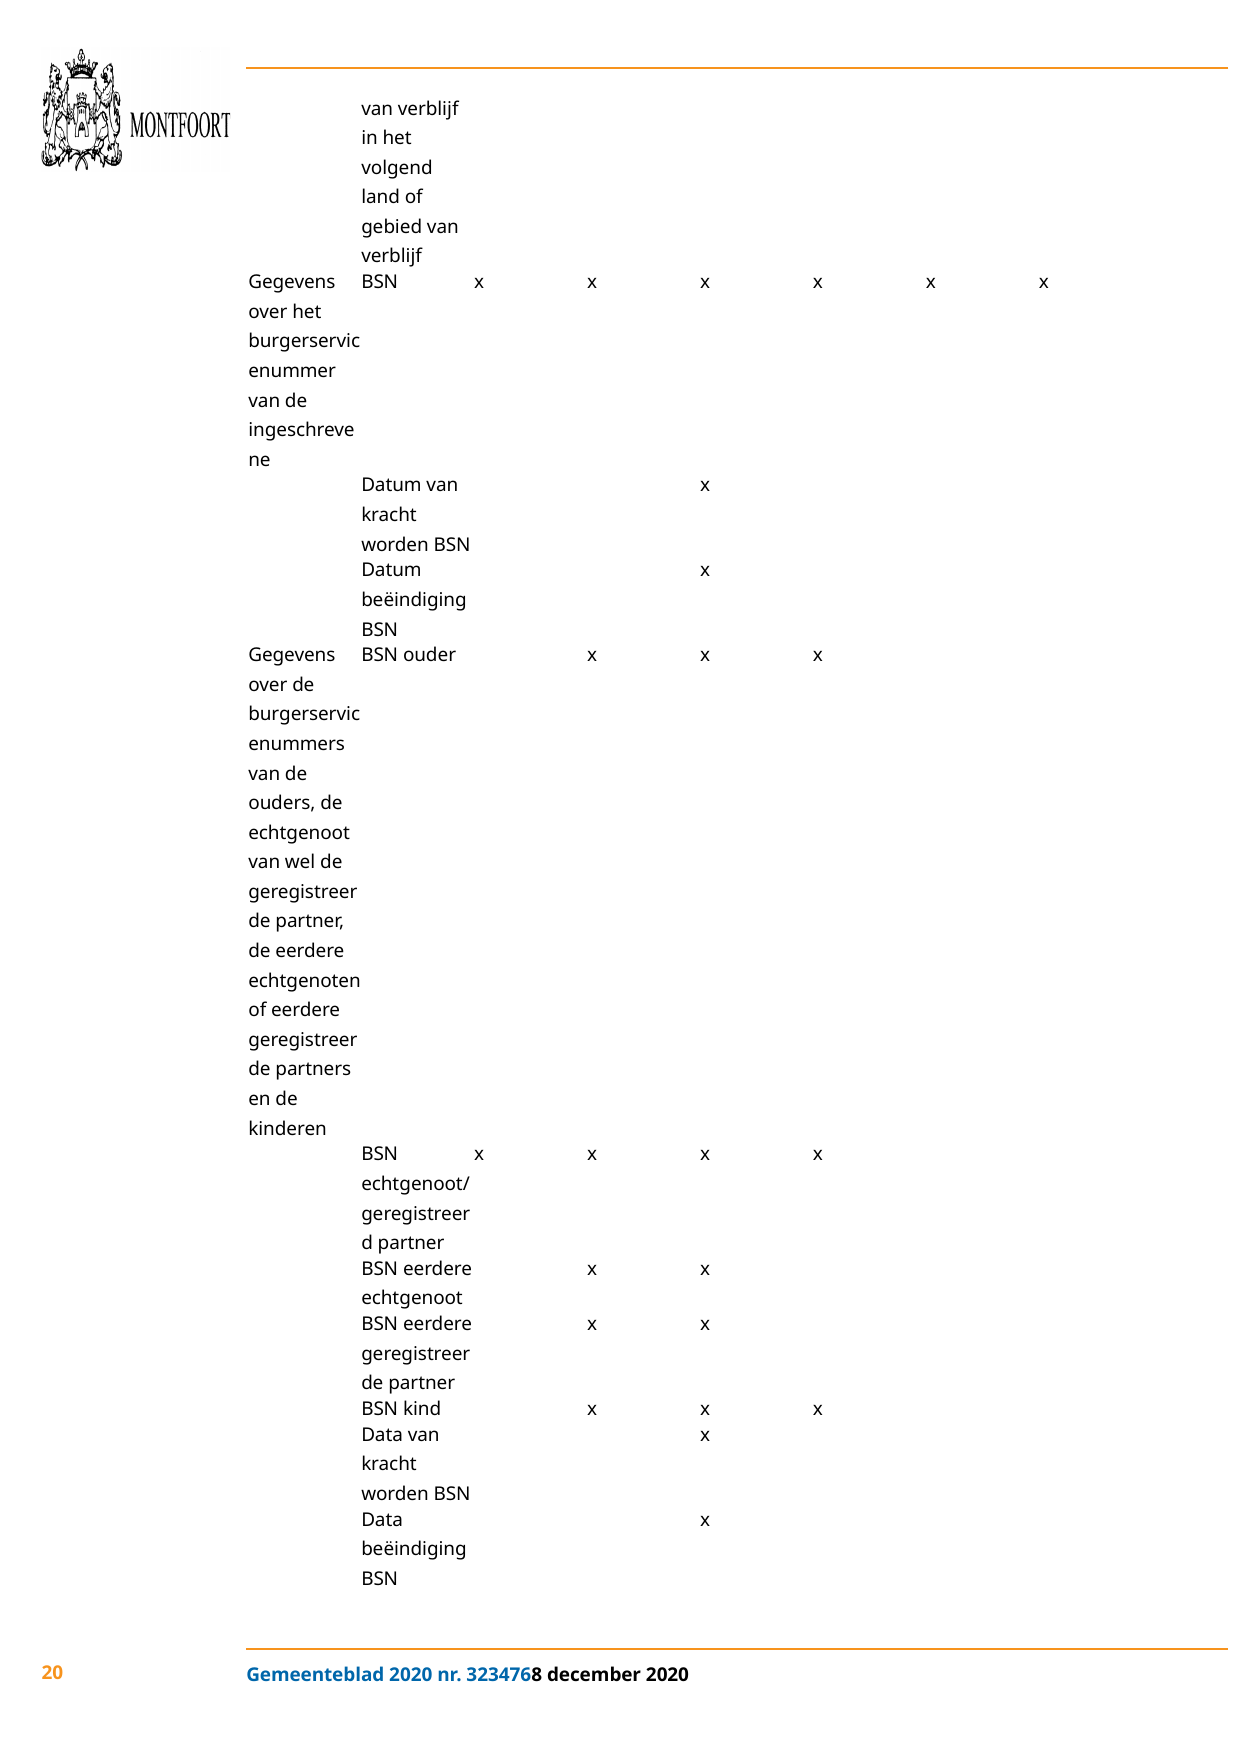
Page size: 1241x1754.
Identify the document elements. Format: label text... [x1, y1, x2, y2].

table_cell [474, 1395, 587, 1421]
table_cell [474, 641, 587, 1141]
table_cell [1039, 1421, 1152, 1506]
table_cell Data beëindiging BSN [361, 1506, 474, 1591]
table_cell x [700, 472, 813, 557]
table_cell x [700, 1141, 813, 1255]
table_cell [474, 1255, 587, 1310]
table_cell [248, 472, 361, 557]
table_cell [1039, 1310, 1152, 1395]
table_cell [587, 95, 700, 268]
table_cell [813, 1255, 926, 1310]
table_cell [248, 1310, 361, 1395]
table_cell [813, 95, 926, 268]
table_cell [248, 557, 361, 641]
table_cell [926, 95, 1038, 268]
table_cell x [587, 1310, 700, 1395]
table_cell x [587, 269, 700, 472]
table_cell [474, 1506, 587, 1591]
table_cell [700, 95, 813, 268]
table_cell [813, 1310, 926, 1395]
table_cell [926, 557, 1038, 641]
table_cell [587, 472, 700, 557]
table_cell [248, 1421, 361, 1506]
table_cell x [813, 269, 926, 472]
table_cell [926, 1395, 1038, 1421]
table_cell [474, 1310, 587, 1395]
table_cell [1039, 557, 1152, 641]
table_cell BSN eerdere echtgenoot [361, 1255, 474, 1310]
table_cell [926, 1141, 1038, 1255]
table_cell [587, 557, 700, 641]
table_cell [813, 1421, 926, 1506]
table_cell x [926, 269, 1038, 472]
table_cell [1039, 1255, 1152, 1310]
table_cell [926, 1506, 1038, 1591]
table_cell [926, 641, 1038, 1141]
table_cell BSN eerdere geregistreerde partner [361, 1310, 474, 1395]
table_cell [248, 1395, 361, 1421]
table_cell [1039, 95, 1152, 268]
table_cell x [813, 1141, 926, 1255]
table_cell BSN kind [361, 1395, 474, 1421]
table_cell BSN [361, 269, 474, 472]
table_cell x [700, 1506, 813, 1591]
table_cell [248, 1255, 361, 1310]
table_cell [248, 1506, 361, 1591]
table_cell x [587, 1255, 700, 1310]
table_cell [813, 1506, 926, 1591]
table_cell van verblijf in het volgend land of gebied van verblijf [361, 95, 474, 268]
table_cell [1039, 472, 1152, 557]
table_cell [474, 95, 587, 268]
table_cell Gegevens over het burgerservicenummer van de ingeschrevene [248, 269, 361, 472]
table_cell x [587, 1395, 700, 1421]
table_cell x [813, 641, 926, 1141]
table_cell [587, 1421, 700, 1506]
table_cell x [587, 641, 700, 1141]
table_cell x [700, 641, 813, 1141]
table_cell [1039, 1141, 1152, 1255]
table_cell [813, 472, 926, 557]
table_cell [1039, 1506, 1152, 1591]
table_cell [474, 472, 587, 557]
table_cell x [700, 1395, 813, 1421]
table_cell x [1039, 269, 1152, 472]
table_cell x [474, 269, 587, 472]
table_cell Datum beëindiging BSN [361, 557, 474, 641]
table_cell BSN echtgenoot/geregistreerd partner [361, 1141, 474, 1255]
table_cell [587, 1506, 700, 1591]
table_cell [926, 1310, 1038, 1395]
table_cell x [813, 1395, 926, 1421]
table_cell Gegevens over de burgerservicenummers van de ouders, de echtgenoot van wel de geregistreerde partner, de eerdere echtgenoten of eerdere geregistreerde partners en de kinderen [248, 641, 361, 1141]
table_cell Data van kracht worden BSN [361, 1421, 474, 1506]
table_cell x [474, 1141, 587, 1255]
table_cell [926, 1255, 1038, 1310]
table_cell [926, 1421, 1038, 1506]
table_cell [474, 1421, 587, 1506]
table_cell x [700, 557, 813, 641]
table_cell x [700, 269, 813, 472]
table_cell [1039, 1395, 1152, 1421]
table_cell Datum van kracht worden BSN [361, 472, 474, 557]
table_cell x [587, 1141, 700, 1255]
table_cell [813, 557, 926, 641]
table_cell x [700, 1255, 813, 1310]
table_cell [474, 557, 587, 641]
table_cell [1039, 641, 1152, 1141]
picture [41, 47, 231, 172]
table_cell BSN ouder [361, 641, 474, 1141]
table_cell [248, 1141, 361, 1255]
table_cell [926, 472, 1038, 557]
table_cell x [700, 1310, 813, 1395]
table_cell [248, 95, 361, 268]
table_cell x [700, 1421, 813, 1506]
